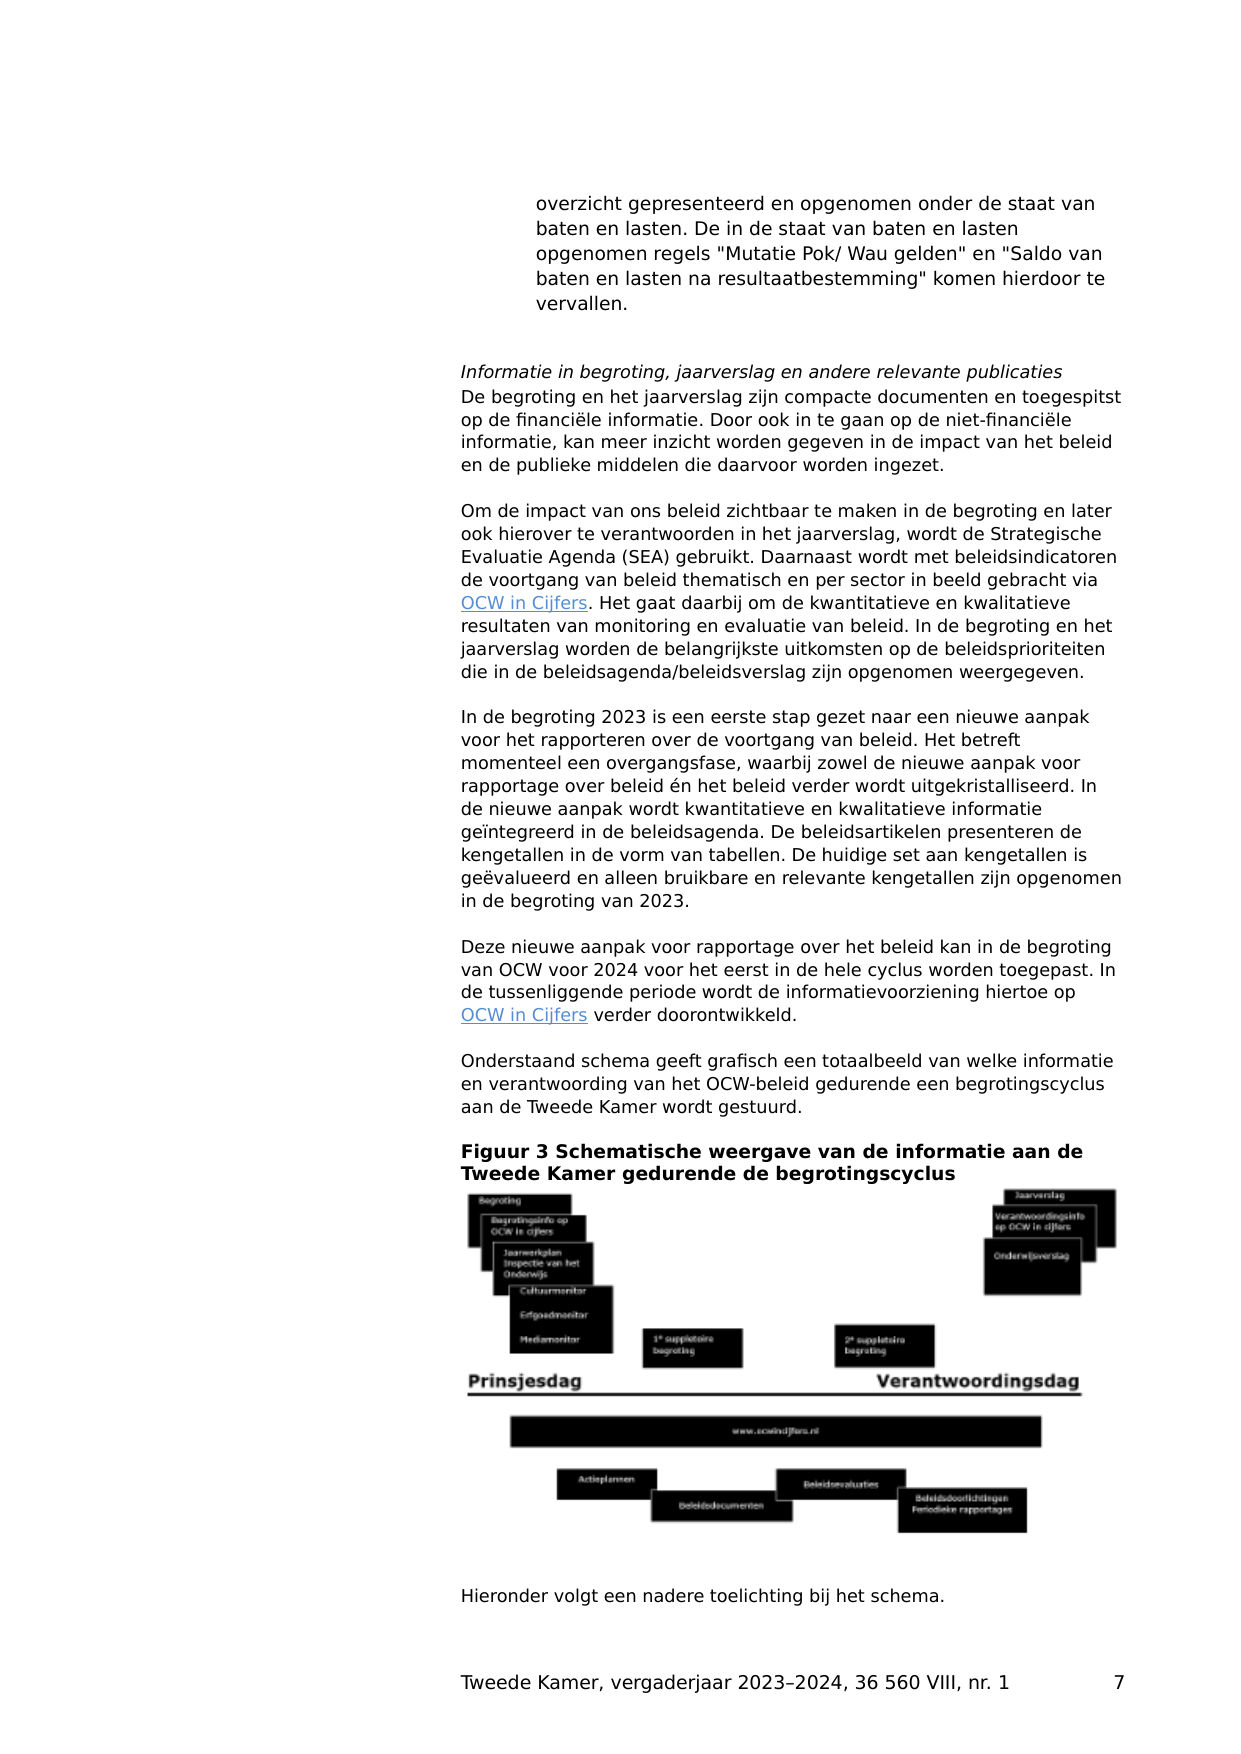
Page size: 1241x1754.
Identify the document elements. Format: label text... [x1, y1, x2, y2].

title Figuur 3 Schematische weergave van de informatie aan de Tweede Kamer gedurende de begrotingscyclus [461, 1141, 1125, 1184]
text Onderstaand schema geeft grafisch een totaalbeeld van welke informatie en verantwoording van het OCW-beleid gedurende een begrotingscyclus aan de Tweede Kamer wordt gestuurd. [461, 1049, 1125, 1118]
text Hieronder volgt een nadere toelichting bij het schema. [461, 1584, 1125, 1607]
text Informatie in begroting, jaarverslag en andere relevante publicaties [461, 360, 1125, 383]
list overzicht gepresenteerd en opgenomen onder de staat van baten en lasten. De in de staat van baten en lasten opgenomen regels "Mutatie Pok/ Wau gelden" en "Saldo van baten en lasten na resultaatbestemming" komen hierdoor te vervallen. [498, 191, 1125, 316]
text Om de impact van ons beleid zichtbaar te maken in de begroting en later ook hierover te verantwoorden in het jaarverslag, wordt de Strategische Evaluatie Agenda (SEA) gebruikt. Daarnaast wordt met beleidsindicatoren de voortgang van beleid thematisch en per sector in beeld gebracht via OCW in Cijfers. Het gaat daarbij om de kwantitatieve en kwalitatieve resultaten van monitoring en evaluatie van beleid. In de begroting en het jaarverslag worden de belangrijkste uitkomsten op de beleidsprioriteiten die in de beleidsagenda/beleidsverslag zijn opgenomen weergegeven. [461, 499, 1125, 683]
text In de begroting 2023 is een eerste stap gezet naar een nieuwe aanpak voor het rapporteren over de voortgang van beleid. Het betreft momenteel een overgangsfase, waarbij zowel de nieuwe aanpak voor rapportage over beleid én het beleid verder wordt uitgekristalliseerd. In de nieuwe aanpak wordt kwantitatieve en kwalitatieve informatie geïntegreerd in de beleidsagenda. De beleidsartikelen presenteren de kengetallen in de vorm van tabellen. De huidige set aan kengetallen is geëvalueerd en alleen bruikbare en relevante kengetallen zijn opgenomen in de begroting van 2023. [461, 706, 1125, 912]
text De begroting en het jaarverslag zijn compacte documenten en toegespitst op de financiële informatie. Door ook in te gaan op de niet-financiële informatie, kan meer inzicht worden gegeven in de impact van het beleid en de publieke middelen die daarvoor worden ingezet. [461, 385, 1125, 476]
text Deze nieuwe aanpak voor rapportage over het beleid kan in de begroting van OCW voor 2024 voor het eerst in de hele cyclus worden toegepast. In de tussenliggende periode wordt de informatievoorziening hiertoe op OCW in Cijfers verder doorontwikkeld. [461, 935, 1125, 1026]
